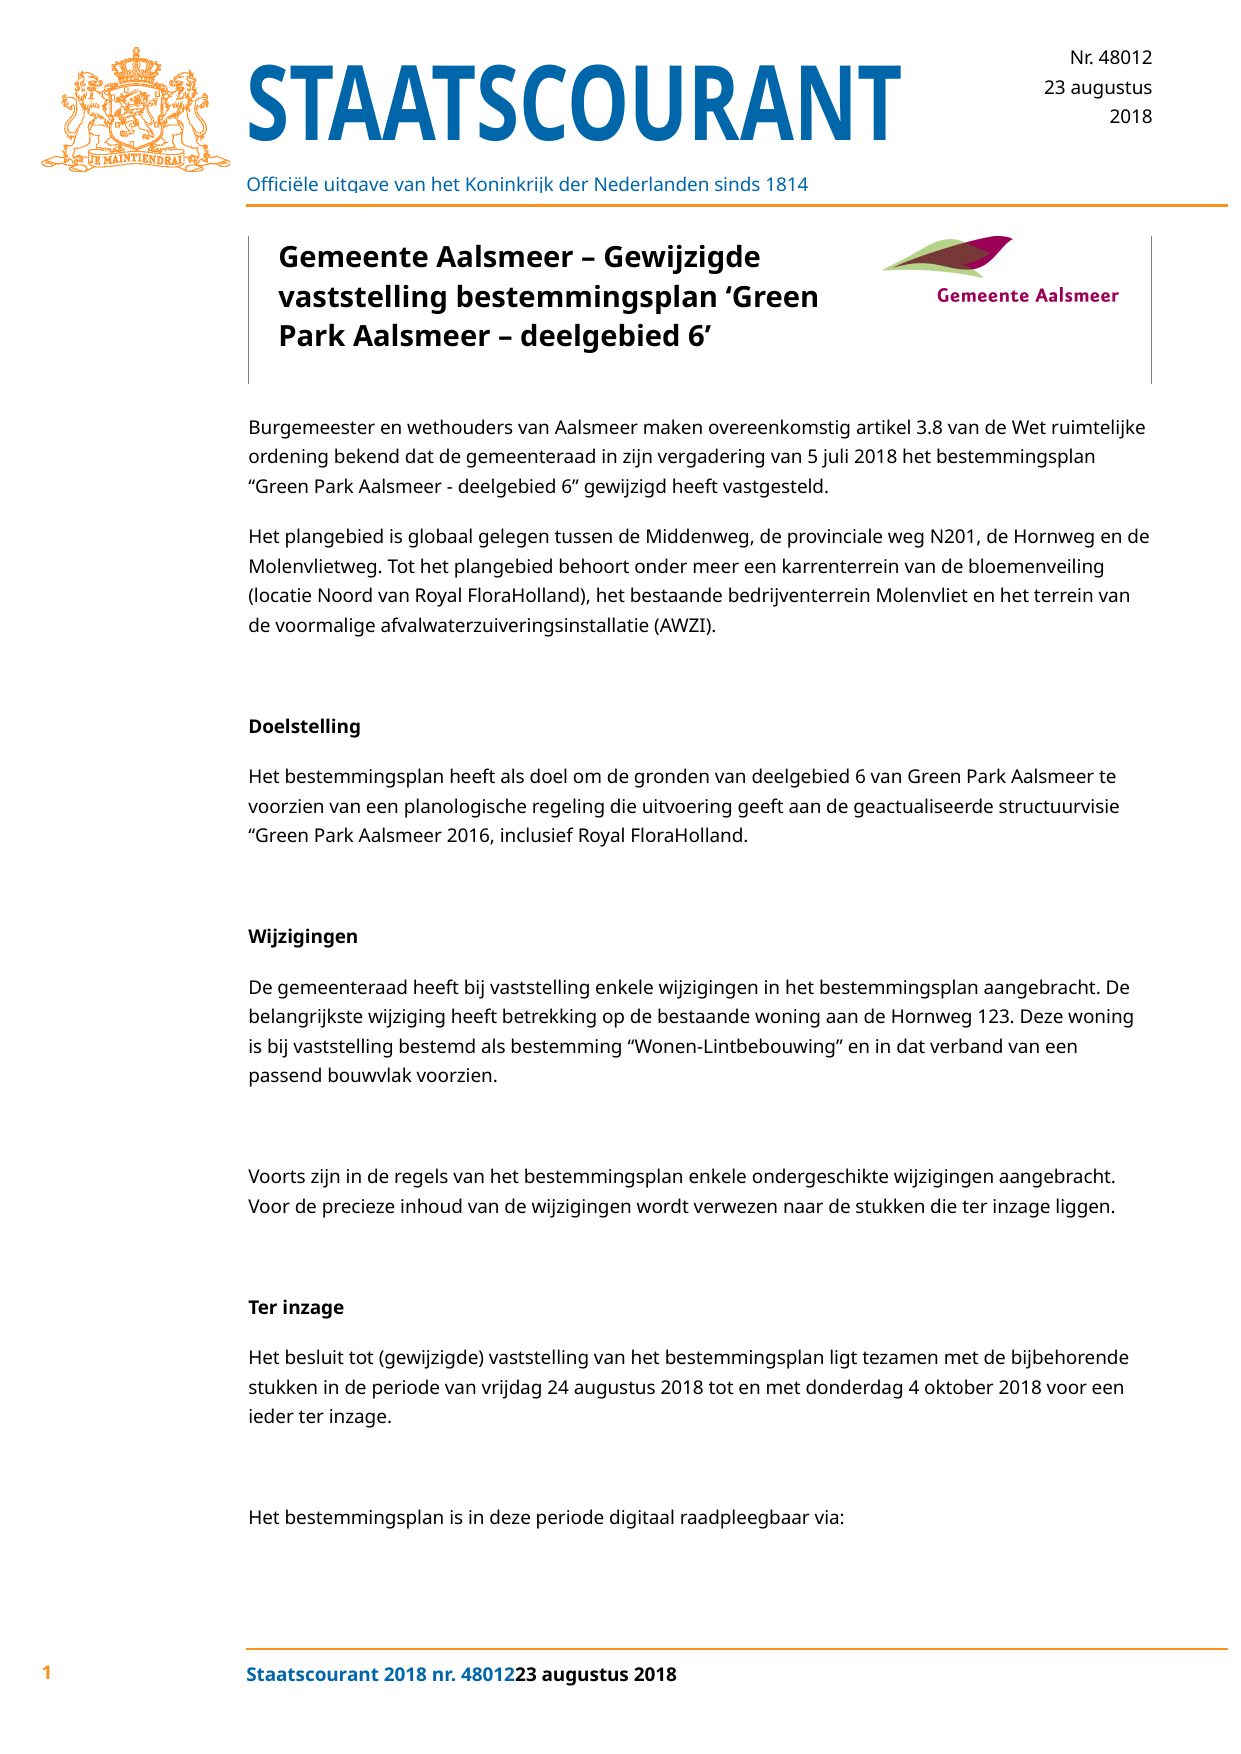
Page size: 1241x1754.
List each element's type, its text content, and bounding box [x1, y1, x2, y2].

text Burgemeester en wethouders van Aalsmeer maken overeenkomstig artikel 3.8 van de Wet ruimtelijke ordening bekend dat de gemeenteraad in zijn vergadering van 5 juli 2018 het bestemmingsplan “Green Park Aalsmeer - deelgebied 6” gewijzigd heeft vastgesteld. [248, 414, 1152, 499]
picture [41, 47, 231, 172]
text Het plangebied is globaal gelegen tussen de Middenweg, de provinciale weg N201, de Hornweg en de Molenvlietweg. Tot het plangebied behoort onder meer een karrenterrein van de bloemenveiling (locatie Noord van Royal FloraHolland), het bestaande bedrijventerrein Molenvliet en het terrein van de voormalige afvalwaterzuiveringsinstallatie (AWZI). [248, 523, 1152, 638]
text Doelstelling [248, 713, 1152, 739]
text Het bestemmingsplan heeft als doel om de gronden van deelgebied 6 van Green Park Aalsmeer te voorzien van een planologische regeling die uitvoering geeft aan de geactualiseerde structuurvisie “Green Park Aalsmeer 2016, inclusief Royal FloraHolland. [248, 763, 1152, 848]
picture [882, 236, 1119, 302]
table_header [850, 236, 1151, 384]
table_header Gemeente Aalsmeer – Gewijzigde vaststelling bestemmingsplan ‘Green Park Aalsmeer – deelgebied 6’ [249, 236, 850, 384]
text Het besluit tot (gewijzigde) vaststelling van het bestemmingsplan ligt tezamen met de bijbehorende stukken in de periode van vrijdag 24 augustus 2018 tot en met donderdag 4 oktober 2018 voor een ieder ter inzage. [248, 1344, 1152, 1429]
text De gemeenteraad heeft bij vaststelling enkele wijzigingen in het bestemmingsplan aangebracht. De belangrijkste wijziging heeft betrekking op de bestaande woning aan de Hornweg 123. Deze woning is bij vaststelling bestemd als bestemming “Wonen-Lintbebouwing” en in dat verband van een passend bouwvlak voorzien. [248, 974, 1152, 1088]
text Ter inzage [248, 1294, 1152, 1320]
text Wijzigingen [248, 923, 1152, 949]
text Het bestemmingsplan is in deze periode digitaal raadpleegbaar via: [248, 1504, 1152, 1530]
text Voorts zijn in de regels van het bestemmingsplan enkele ondergeschikte wijzigingen aangebracht. Voor de precieze inhoud van de wijzigingen wordt verwezen naar de stukken die ter inzage liggen. [248, 1163, 1152, 1219]
